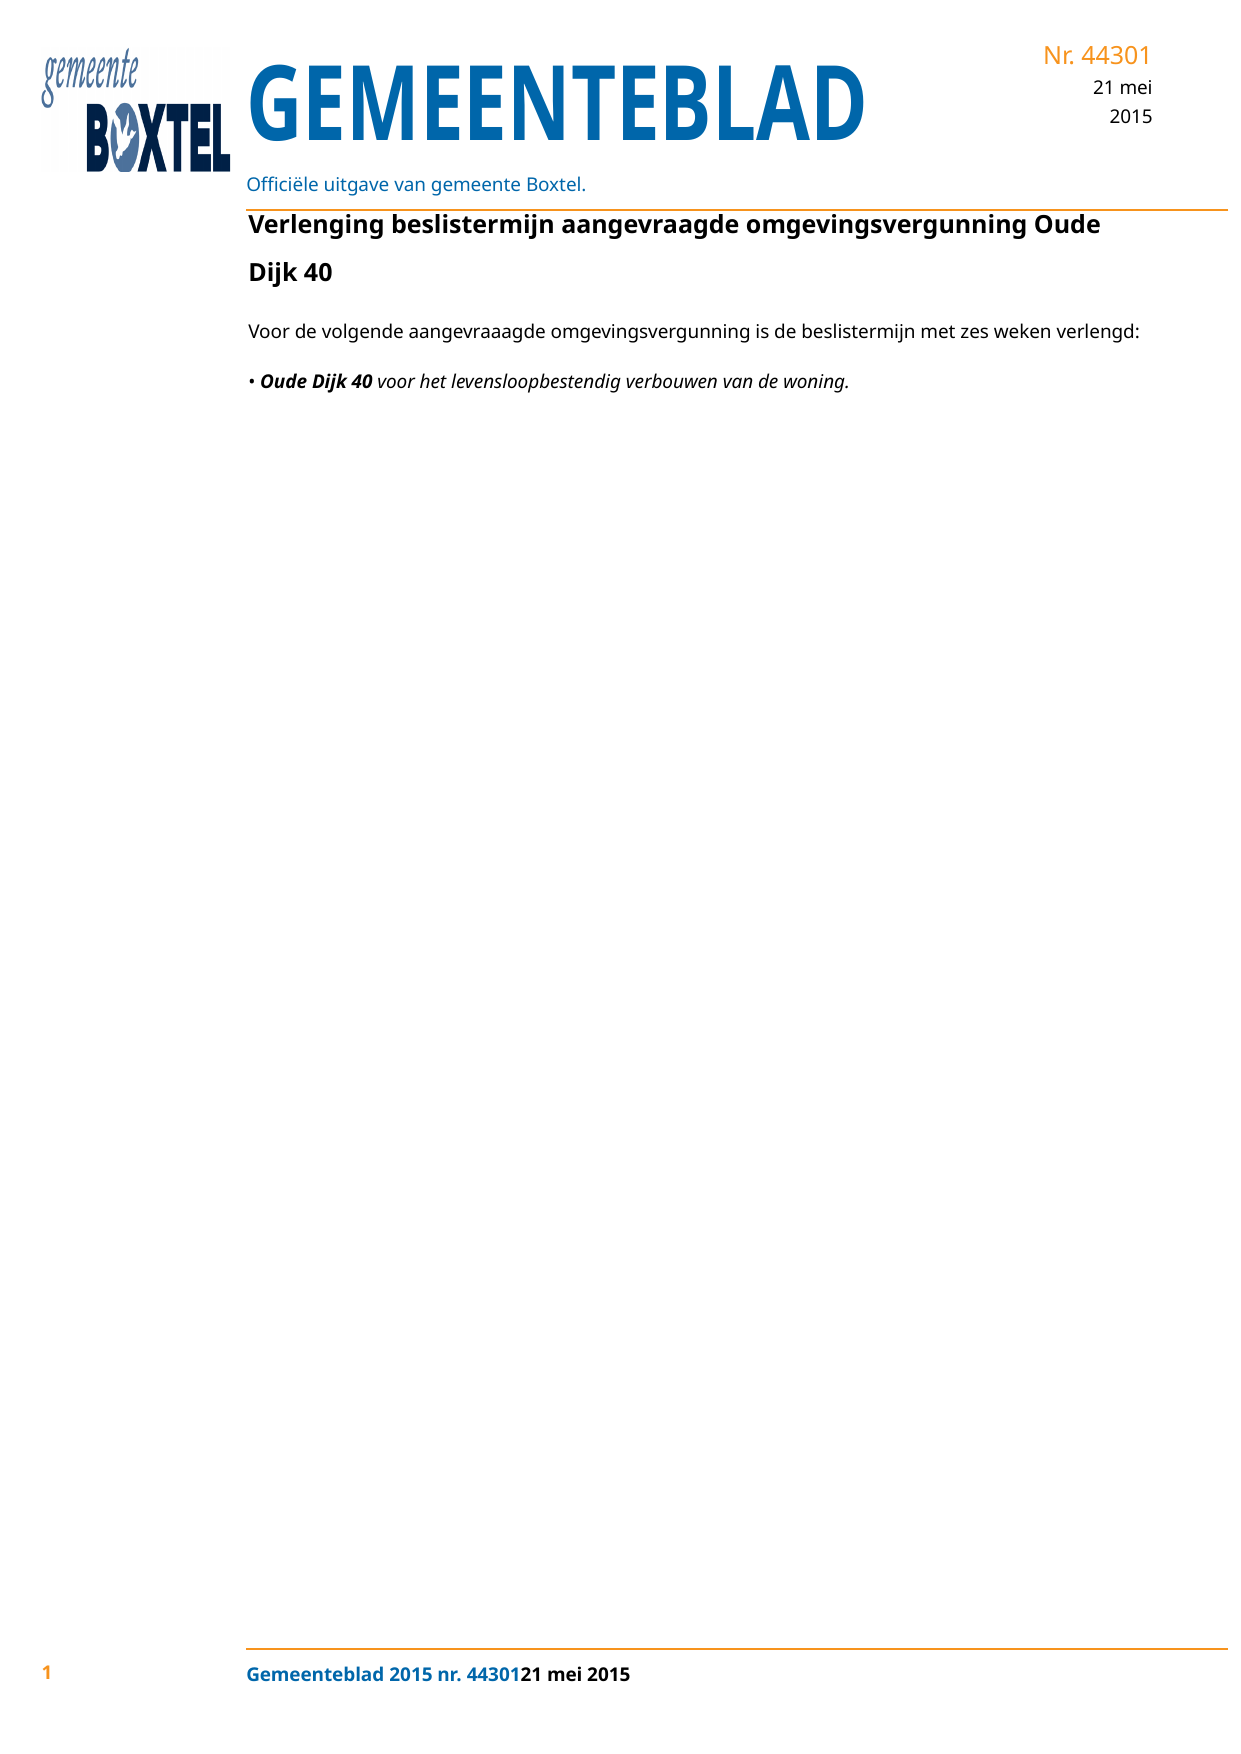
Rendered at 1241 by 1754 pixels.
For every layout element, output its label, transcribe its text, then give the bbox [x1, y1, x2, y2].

picture [41, 47, 231, 172]
text Voor de volgende aangevraaagde omgevingsvergunning is de beslistermijn met zes weken verlengd: [248, 318, 1152, 344]
text • Oude Dijk 40 voor het levensloopbestendig verbouwen van de woning. [248, 368, 1152, 394]
text Verlenging beslistermijn aangevraagde omgevingsvergunning Oude Dijk 40 [248, 211, 1152, 288]
